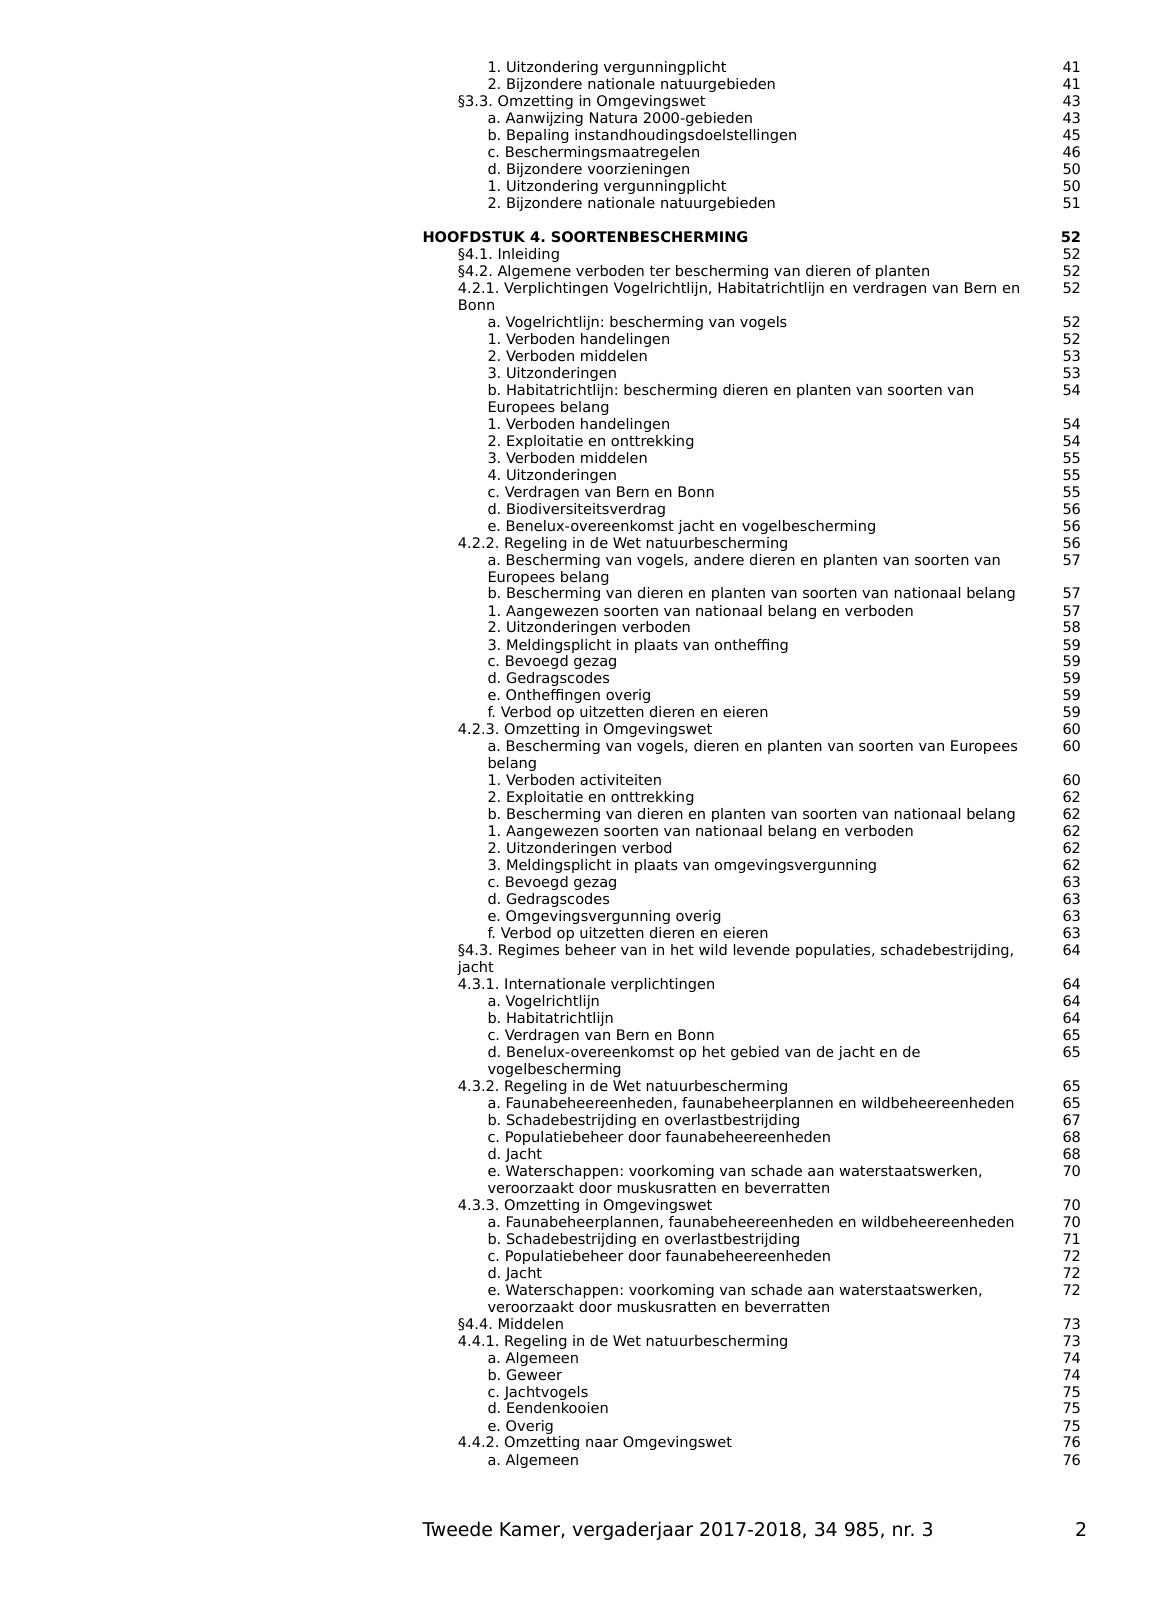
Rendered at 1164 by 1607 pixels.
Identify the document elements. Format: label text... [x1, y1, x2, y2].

table_cell [422, 484, 452, 501]
table_cell [452, 1214, 481, 1231]
table_cell [422, 1231, 452, 1248]
table_cell 57 [1039, 603, 1087, 619]
table_cell [422, 195, 452, 212]
table_cell 1. Verboden handelingen [481, 416, 1039, 433]
table_cell [422, 535, 452, 551]
table_cell 3. Meldingsplicht in plaats van ontheffing [481, 636, 1039, 653]
table_cell 4.3.2. Regeling in de Wet natuurbescherming [452, 1078, 1039, 1095]
table_cell [452, 1146, 481, 1163]
table_cell [422, 144, 452, 161]
table_cell [452, 603, 481, 619]
table_cell [422, 365, 452, 382]
table_cell a. Bescherming van vogels, dieren en planten van soorten van Europees belang [481, 738, 1039, 772]
table_cell 67 [1039, 1112, 1087, 1129]
table_cell c. Verdragen van Bern en Bonn [481, 484, 1039, 501]
table_cell [452, 772, 481, 789]
table_cell §3.3. Omzetting in Omgevingswet [452, 93, 1039, 110]
table_cell [422, 1316, 452, 1332]
table_cell [452, 161, 481, 178]
table_cell 54 [1039, 416, 1087, 433]
table_cell [422, 619, 452, 636]
table_cell 62 [1039, 806, 1087, 823]
table_cell [452, 738, 481, 772]
table_cell [452, 670, 481, 687]
table_cell [452, 127, 481, 144]
table_cell b. Habitatrichtlijn: bescherming dieren en planten van soorten van Europees belang [481, 382, 1039, 416]
table_cell 75 [1039, 1400, 1087, 1417]
table_cell [452, 1231, 481, 1248]
table_cell [452, 1282, 481, 1316]
table_cell [422, 450, 452, 467]
table_cell [422, 789, 452, 806]
table_cell 62 [1039, 789, 1087, 806]
table_cell [452, 1384, 481, 1400]
table_cell §4.3. Regimes beheer van in het wild levende populaties, schadebestrijding, jacht [452, 942, 1039, 976]
table_cell [452, 806, 481, 823]
table_cell [452, 823, 481, 840]
table_cell 68 [1039, 1146, 1087, 1163]
table_cell [422, 467, 452, 483]
table_cell 3. Uitzonderingen [481, 365, 1039, 382]
table_cell d. Eendenkooien [481, 1400, 1039, 1417]
table_cell [422, 382, 452, 416]
table_cell 62 [1039, 823, 1087, 840]
table_cell 59 [1039, 653, 1087, 670]
table_cell d. Benelux-overeenkomst op het gebied van de jacht en de vogelbescherming [481, 1044, 1039, 1078]
table_cell [452, 382, 481, 416]
table_cell [452, 110, 481, 127]
table_cell 53 [1039, 365, 1087, 382]
table_cell d. Gedragscodes [481, 891, 1039, 908]
table_cell 45 [1039, 127, 1087, 144]
table_cell [452, 212, 481, 229]
table_cell 1. Uitzondering vergunningplicht [481, 59, 1039, 76]
table_cell [422, 127, 452, 144]
table_cell [422, 1366, 452, 1383]
table_cell e. Waterschappen: voorkoming van schade aan waterstaatswerken, veroorzaakt door muskusratten en beverratten [481, 1163, 1039, 1197]
table_cell §4.2. Algemene verboden ter bescherming van dieren of planten [452, 263, 1039, 280]
table_cell [422, 603, 452, 619]
table_cell [422, 551, 452, 585]
table_cell [422, 670, 452, 687]
table_cell [452, 704, 481, 721]
table_cell 4. Uitzonderingen [481, 467, 1039, 483]
table_cell [422, 1451, 452, 1468]
table_cell [452, 789, 481, 806]
table_cell e. Omgevingsvergunning overig [481, 908, 1039, 925]
table_cell 63 [1039, 874, 1087, 891]
table_cell [452, 653, 481, 670]
table_cell [422, 263, 452, 280]
table_cell f. Verbod op uitzetten dieren en eieren [481, 925, 1039, 942]
table_cell [422, 908, 452, 925]
table_cell [452, 484, 481, 501]
table_cell b. Geweer [481, 1366, 1039, 1383]
table_cell [422, 518, 452, 534]
table_cell 71 [1039, 1231, 1087, 1248]
table_cell e. Benelux-overeenkomst jacht en vogelbescherming [481, 518, 1039, 534]
table_cell [422, 1214, 452, 1231]
table_cell 43 [1039, 110, 1087, 127]
table_cell 50 [1039, 161, 1087, 178]
table_cell 75 [1039, 1418, 1087, 1434]
table_cell [452, 195, 481, 212]
table_cell [422, 280, 452, 314]
table_cell a. Faunabeheerplannen, faunabeheereenheden en wildbeheereenheden [481, 1214, 1039, 1231]
table_cell d. Gedragscodes [481, 670, 1039, 687]
table_cell [422, 59, 452, 76]
table_cell [452, 178, 481, 195]
table_cell 2. Exploitatie en onttrekking [481, 789, 1039, 806]
table_cell [452, 1163, 481, 1197]
table_cell 4.4.1. Regeling in de Wet natuurbescherming [452, 1333, 1039, 1349]
table_cell [422, 874, 452, 891]
table_cell c. Beschermingsmaatregelen [481, 144, 1039, 161]
table_cell [422, 416, 452, 433]
table_cell [452, 687, 481, 704]
table_cell 53 [1039, 348, 1087, 365]
table_cell [422, 76, 452, 93]
table_cell a. Vogelrichtlijn [481, 993, 1039, 1010]
table_cell [422, 1384, 452, 1400]
table_cell f. Verbod op uitzetten dieren en eieren [481, 704, 1039, 721]
table_cell [422, 636, 452, 653]
table_cell a. Algemeen [481, 1350, 1039, 1366]
table_cell [452, 993, 481, 1010]
table_cell [422, 161, 452, 178]
table_cell [452, 891, 481, 908]
table_cell [452, 1129, 481, 1146]
table_cell e. Waterschappen: voorkoming van schade aan waterstaatswerken, veroorzaakt door muskusratten en beverratten [481, 1282, 1039, 1316]
table_cell e. Ontheffingen overig [481, 687, 1039, 704]
table_cell 63 [1039, 925, 1087, 942]
table_cell [452, 76, 481, 93]
table_cell [422, 110, 452, 127]
table_cell 60 [1039, 738, 1087, 772]
table_cell [422, 738, 452, 772]
table_cell 2. Uitzonderingen verboden [481, 619, 1039, 636]
table_cell 72 [1039, 1248, 1087, 1264]
table_cell [422, 891, 452, 908]
table_cell 52 [1039, 263, 1087, 280]
table_cell [452, 450, 481, 467]
table_cell [422, 857, 452, 874]
table_cell 2. Verboden middelen [481, 348, 1039, 365]
table_cell 1. Verboden handelingen [481, 331, 1039, 348]
table_cell §4.4. Middelen [452, 1316, 1039, 1332]
table_cell b. Schadebestrijding en overlastbestrijding [481, 1112, 1039, 1129]
table_cell 4.2.1. Verplichtingen Vogelrichtlijn, Habitatrichtlijn en verdragen van Bern en Bonn [452, 280, 1039, 314]
table_cell 64 [1039, 976, 1087, 993]
table_cell 52 [1039, 280, 1087, 314]
table_cell [511, 212, 1039, 229]
table_cell [422, 687, 452, 704]
table_cell [422, 1350, 452, 1366]
table_cell 4.3.1. Internationale verplichtingen [452, 976, 1039, 993]
table_cell [452, 144, 481, 161]
table_cell d. Jacht [481, 1146, 1039, 1163]
table_cell [452, 925, 481, 942]
table_cell [452, 1400, 481, 1417]
table_cell 59 [1039, 704, 1087, 721]
table_cell c. Bevoegd gezag [481, 874, 1039, 891]
table_cell [422, 1163, 452, 1197]
table_cell [452, 314, 481, 331]
table_cell 1. Uitzondering vergunningplicht [481, 178, 1039, 195]
table_cell [422, 704, 452, 721]
table_cell [422, 1095, 452, 1112]
table_cell [422, 1333, 452, 1349]
table_cell 1. Aangewezen soorten van nationaal belang en verboden [481, 823, 1039, 840]
table_cell 59 [1039, 687, 1087, 704]
table_cell a. Vogelrichtlijn: bescherming van vogels [481, 314, 1039, 331]
table_cell c. Populatiebeheer door faunabeheereenheden [481, 1129, 1039, 1146]
table_cell [452, 1418, 481, 1434]
table_cell 73 [1039, 1316, 1087, 1332]
table_cell [422, 1400, 452, 1417]
table_cell [422, 721, 452, 738]
table_cell a. Bescherming van vogels, andere dieren en planten van soorten van Europees belang [481, 551, 1039, 585]
table_cell b. Bescherming van dieren en planten van soorten van nationaal belang [481, 806, 1039, 823]
table_cell 2. Bijzondere nationale natuurgebieden [481, 195, 1039, 212]
table_cell a. Algemeen [481, 1451, 1039, 1468]
table_cell [452, 59, 481, 76]
table_cell 52 [1039, 246, 1087, 263]
table_cell [452, 636, 481, 653]
table_cell 55 [1039, 467, 1087, 483]
table_cell [422, 1197, 452, 1214]
table_cell HOOFDSTUK 4. SOORTENBESCHERMING [422, 229, 1039, 246]
table_cell 56 [1039, 518, 1087, 534]
table_cell [422, 585, 452, 602]
table_cell 52 [1039, 229, 1087, 246]
table_cell 52 [1039, 314, 1087, 331]
table_cell [452, 1248, 481, 1264]
table_cell [422, 331, 452, 348]
table_cell [422, 942, 452, 976]
table_cell [452, 1027, 481, 1044]
table_cell 57 [1039, 551, 1087, 585]
table_cell [422, 1112, 452, 1129]
table_cell [422, 1248, 452, 1264]
table_cell [452, 1350, 481, 1366]
table_cell b. Schadebestrijding en overlastbestrijding [481, 1231, 1039, 1248]
table_cell 4.3.3. Omzetting in Omgevingswet [452, 1197, 1039, 1214]
table_cell [452, 1451, 481, 1468]
table_cell 65 [1039, 1078, 1087, 1095]
table_cell c. Populatiebeheer door faunabeheereenheden [481, 1248, 1039, 1264]
table_cell 60 [1039, 721, 1087, 738]
table_cell 51 [1039, 195, 1087, 212]
table_cell 60 [1039, 772, 1087, 789]
table_cell [422, 314, 452, 331]
table_cell e. Overig [481, 1418, 1039, 1434]
table_cell [422, 840, 452, 857]
table_cell [452, 619, 481, 636]
table_cell [422, 976, 452, 993]
table_cell b. Bepaling instandhoudingsdoelstellingen [481, 127, 1039, 144]
table_cell b. Habitatrichtlijn [481, 1010, 1039, 1027]
table_cell [452, 1044, 481, 1078]
table_cell 4.4.2. Omzetting naar Omgevingswet [452, 1434, 1039, 1451]
table_cell [422, 212, 452, 229]
table_cell 76 [1039, 1451, 1087, 1468]
table_cell [422, 246, 452, 263]
table_cell a. Faunabeheereenheden, faunabeheerplannen en wildbeheereenheden [481, 1095, 1039, 1112]
table_cell [452, 1112, 481, 1129]
table_cell 52 [1039, 331, 1087, 348]
table_cell 64 [1039, 942, 1087, 976]
table_cell [452, 908, 481, 925]
table_cell [452, 874, 481, 891]
table_cell a. Aanwijzing Natura 2000-gebieden [481, 110, 1039, 127]
table_cell d. Biodiversiteitsverdrag [481, 501, 1039, 517]
table_cell 75 [1039, 1384, 1087, 1400]
table_cell 43 [1039, 93, 1087, 110]
table_cell [422, 1010, 452, 1027]
table_cell [422, 993, 452, 1010]
table_cell 74 [1039, 1366, 1087, 1383]
table_cell 57 [1039, 585, 1087, 602]
table_cell 55 [1039, 484, 1087, 501]
table_cell [422, 1027, 452, 1044]
table_cell 72 [1039, 1282, 1087, 1316]
table_cell 62 [1039, 840, 1087, 857]
table_cell 70 [1039, 1163, 1087, 1197]
table_cell [452, 501, 481, 517]
table_cell [422, 1044, 452, 1078]
table_cell [422, 925, 452, 942]
table_cell 70 [1039, 1197, 1087, 1214]
table_cell 54 [1039, 382, 1087, 416]
table_cell d. Bijzondere voorzieningen [481, 161, 1039, 178]
table_cell 65 [1039, 1044, 1087, 1078]
table_cell 68 [1039, 1129, 1087, 1146]
table_cell [422, 1078, 452, 1095]
table_cell 64 [1039, 1010, 1087, 1027]
table_cell 2. Bijzondere nationale natuurgebieden [481, 76, 1039, 93]
table_cell 41 [1039, 59, 1087, 76]
table_cell 2. Uitzonderingen verbod [481, 840, 1039, 857]
table_cell 74 [1039, 1350, 1087, 1366]
table_cell 4.2.2. Regeling in de Wet natuurbescherming [452, 535, 1039, 551]
table_cell [452, 551, 481, 585]
table_cell 54 [1039, 433, 1087, 449]
table_cell [452, 840, 481, 857]
table_cell 3. Meldingsplicht in plaats van omgevingsvergunning [481, 857, 1039, 874]
table_cell 65 [1039, 1027, 1087, 1044]
table_cell [422, 501, 452, 517]
table_cell [422, 1265, 452, 1282]
table_cell 41 [1039, 76, 1087, 93]
table_cell [452, 585, 481, 602]
table_cell 56 [1039, 535, 1087, 551]
table_cell [452, 1265, 481, 1282]
table_cell d. Jacht [481, 1265, 1039, 1282]
table_cell [452, 416, 481, 433]
table_cell §4.1. Inleiding [452, 246, 1039, 263]
table_cell [452, 433, 481, 449]
table_cell 1. Verboden activiteiten [481, 772, 1039, 789]
table_cell 63 [1039, 891, 1087, 908]
table_cell 50 [1039, 178, 1087, 195]
table_cell 63 [1039, 908, 1087, 925]
table_cell [422, 1129, 452, 1146]
table_cell [422, 806, 452, 823]
table_cell 59 [1039, 636, 1087, 653]
table_cell [422, 178, 452, 195]
table_cell 2. Exploitatie en onttrekking [481, 433, 1039, 449]
table_cell c. Jachtvogels [481, 1384, 1039, 1400]
table_cell 4.2.3. Omzetting in Omgevingswet [452, 721, 1039, 738]
table_cell [452, 331, 481, 348]
table_cell [452, 348, 481, 365]
table_cell [422, 772, 452, 789]
table_cell [422, 93, 452, 110]
table_cell [452, 1010, 481, 1027]
table_cell [422, 348, 452, 365]
table_cell 76 [1039, 1434, 1087, 1451]
table_cell 70 [1039, 1214, 1087, 1231]
table_cell 72 [1039, 1265, 1087, 1282]
table_cell 73 [1039, 1333, 1087, 1349]
table_cell 1. Aangewezen soorten van nationaal belang en verboden [481, 603, 1039, 619]
table_cell 58 [1039, 619, 1087, 636]
table_cell 59 [1039, 670, 1087, 687]
table_cell [481, 212, 511, 229]
table_cell [422, 1418, 452, 1434]
table_cell [422, 823, 452, 840]
table_cell [452, 1366, 481, 1383]
table_cell 46 [1039, 144, 1087, 161]
table_cell [422, 1282, 452, 1316]
table_cell [422, 1434, 452, 1451]
table_cell 56 [1039, 501, 1087, 517]
table_cell [452, 1095, 481, 1112]
table_cell [452, 467, 481, 483]
table_cell 62 [1039, 857, 1087, 874]
table_cell b. Bescherming van dieren en planten van soorten van nationaal belang [481, 585, 1039, 602]
table_cell 3. Verboden middelen [481, 450, 1039, 467]
table_cell [1039, 212, 1087, 229]
table_cell 64 [1039, 993, 1087, 1010]
table_cell c. Bevoegd gezag [481, 653, 1039, 670]
table_cell [452, 518, 481, 534]
table_cell [422, 1146, 452, 1163]
table_cell c. Verdragen van Bern en Bonn [481, 1027, 1039, 1044]
table_cell [422, 433, 452, 449]
table_cell [422, 653, 452, 670]
table_cell [452, 365, 481, 382]
table_cell 55 [1039, 450, 1087, 467]
table_cell 65 [1039, 1095, 1087, 1112]
table_cell [452, 857, 481, 874]
